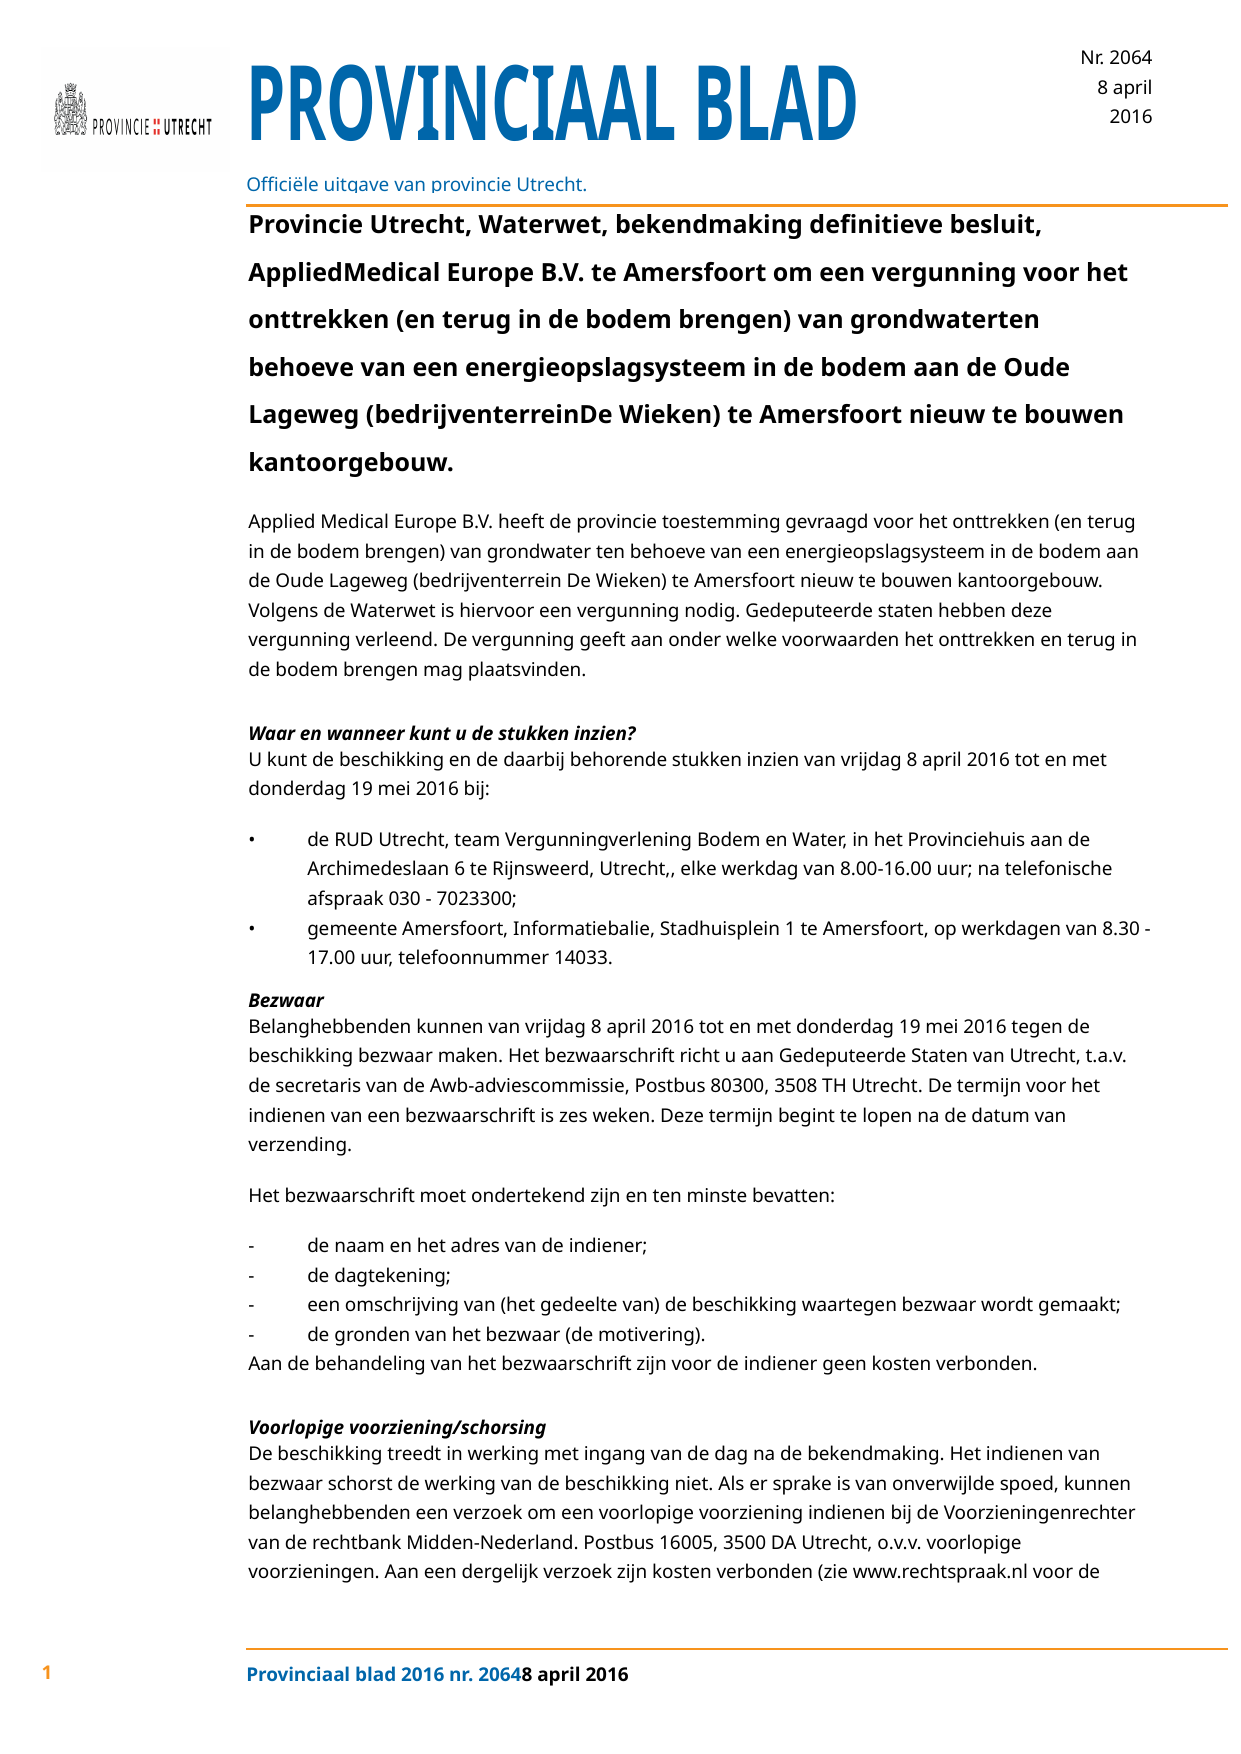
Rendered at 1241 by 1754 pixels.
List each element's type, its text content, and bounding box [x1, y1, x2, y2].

list gemeente Amersfoort, Informatiebalie, Stadhuisplein 1 te Amersfoort, op werkdagen van 8.30 - 17.00 uur, telefoonnummer 14033. [248, 915, 1152, 970]
text Het bezwaarschrift moet ondertekend zijn en ten minste bevatten: [248, 1182, 1152, 1208]
picture [41, 47, 231, 172]
list de dagtekening; [248, 1262, 1152, 1288]
list een omschrijving van (het gedeelte van) de beschikking waartegen bezwaar wordt gemaakt; [248, 1291, 1152, 1317]
text U kunt de beschikking en de daarbij behorende stukken inzien van vrijdag 8 april 2016 tot en met donderdag 19 mei 2016 bij: [248, 746, 1152, 801]
text Aan de behandeling van het bezwaarschrift zijn voor de indiener geen kosten verbonden. [248, 1351, 1152, 1376]
text Provincie Utrecht, Waterwet, bekendmaking definitieve besluit, AppliedMedical Europe B.V. te Amersfoort om een vergunning voor het onttrekken (en terug in de bodem brengen) van grondwaterten behoeve van een energieopslagsysteem in de bodem aan de Oude Lageweg (bedrijventerreinDe Wieken) te Amersfoort nieuw te bouwen kantoorgebouw. [248, 207, 1152, 479]
text Bezwaar [248, 987, 1152, 1013]
text De beschikking treedt in werking met ingang van de dag na de bekendmaking. Het indienen van bezwaar schorst de werking van de beschikking niet. Als er sprake is van onverwijlde spoed, kunnen belanghebbenden een verzoek om een voorlopige voorziening indienen bij de Voorzieningenrechter van de rechtbank Midden-Nederland. Postbus 16005, 3500 DA Utrecht, o.v.v. voorlopige voorzieningen. Aan een dergelijk verzoek zijn kosten verbonden (zie www.rechtspraak.nl voor de [248, 1440, 1152, 1584]
text Belanghebbenden kunnen van vrijdag 8 april 2016 tot en met donderdag 19 mei 2016 tegen de beschikking bezwaar maken. Het bezwaarschrift richt u aan Gedeputeerde Staten van Utrecht, t.a.v. de secretaris van de Awb-adviescommissie, Postbus 80300, 3508 TH Utrecht. De termijn voor het indienen van een bezwaarschrift is zes weken. Deze termijn begint te lopen na de datum van verzending. [248, 1013, 1152, 1157]
text Voorlopige voorziening/schorsing [248, 1414, 1152, 1440]
list de RUD Utrecht, team Vergunningverlening Bodem en Water, in het Provinciehuis aan de Archimedeslaan 6 te Rijnsweerd, Utrecht,, elke werkdag van 8.00-16.00 uur; na telefonische afspraak 030 - 7023300; [248, 826, 1152, 911]
list de naam en het adres van de indiener; [248, 1232, 1152, 1258]
text Waar en wanneer kunt u de stukken inzien? [248, 720, 1152, 746]
list de gronden van het bezwaar (de motivering). [248, 1321, 1152, 1347]
text Applied Medical Europe B.V. heeft de provincie toestemming gevraagd voor het onttrekken (en terug in de bodem brengen) van grondwater ten behoeve van een energieopslagsysteem in de bodem aan de Oude Lageweg (bedrijventerrein De Wieken) te Amersfoort nieuw te bouwen kantoorgebouw. Volgens de Waterwet is hiervoor een vergunning nodig. Gedeputeerde staten hebben deze vergunning verleend. De vergunning geeft aan onder welke voorwaarden het onttrekken en terug in de bodem brengen mag plaatsvinden. [248, 508, 1152, 682]
